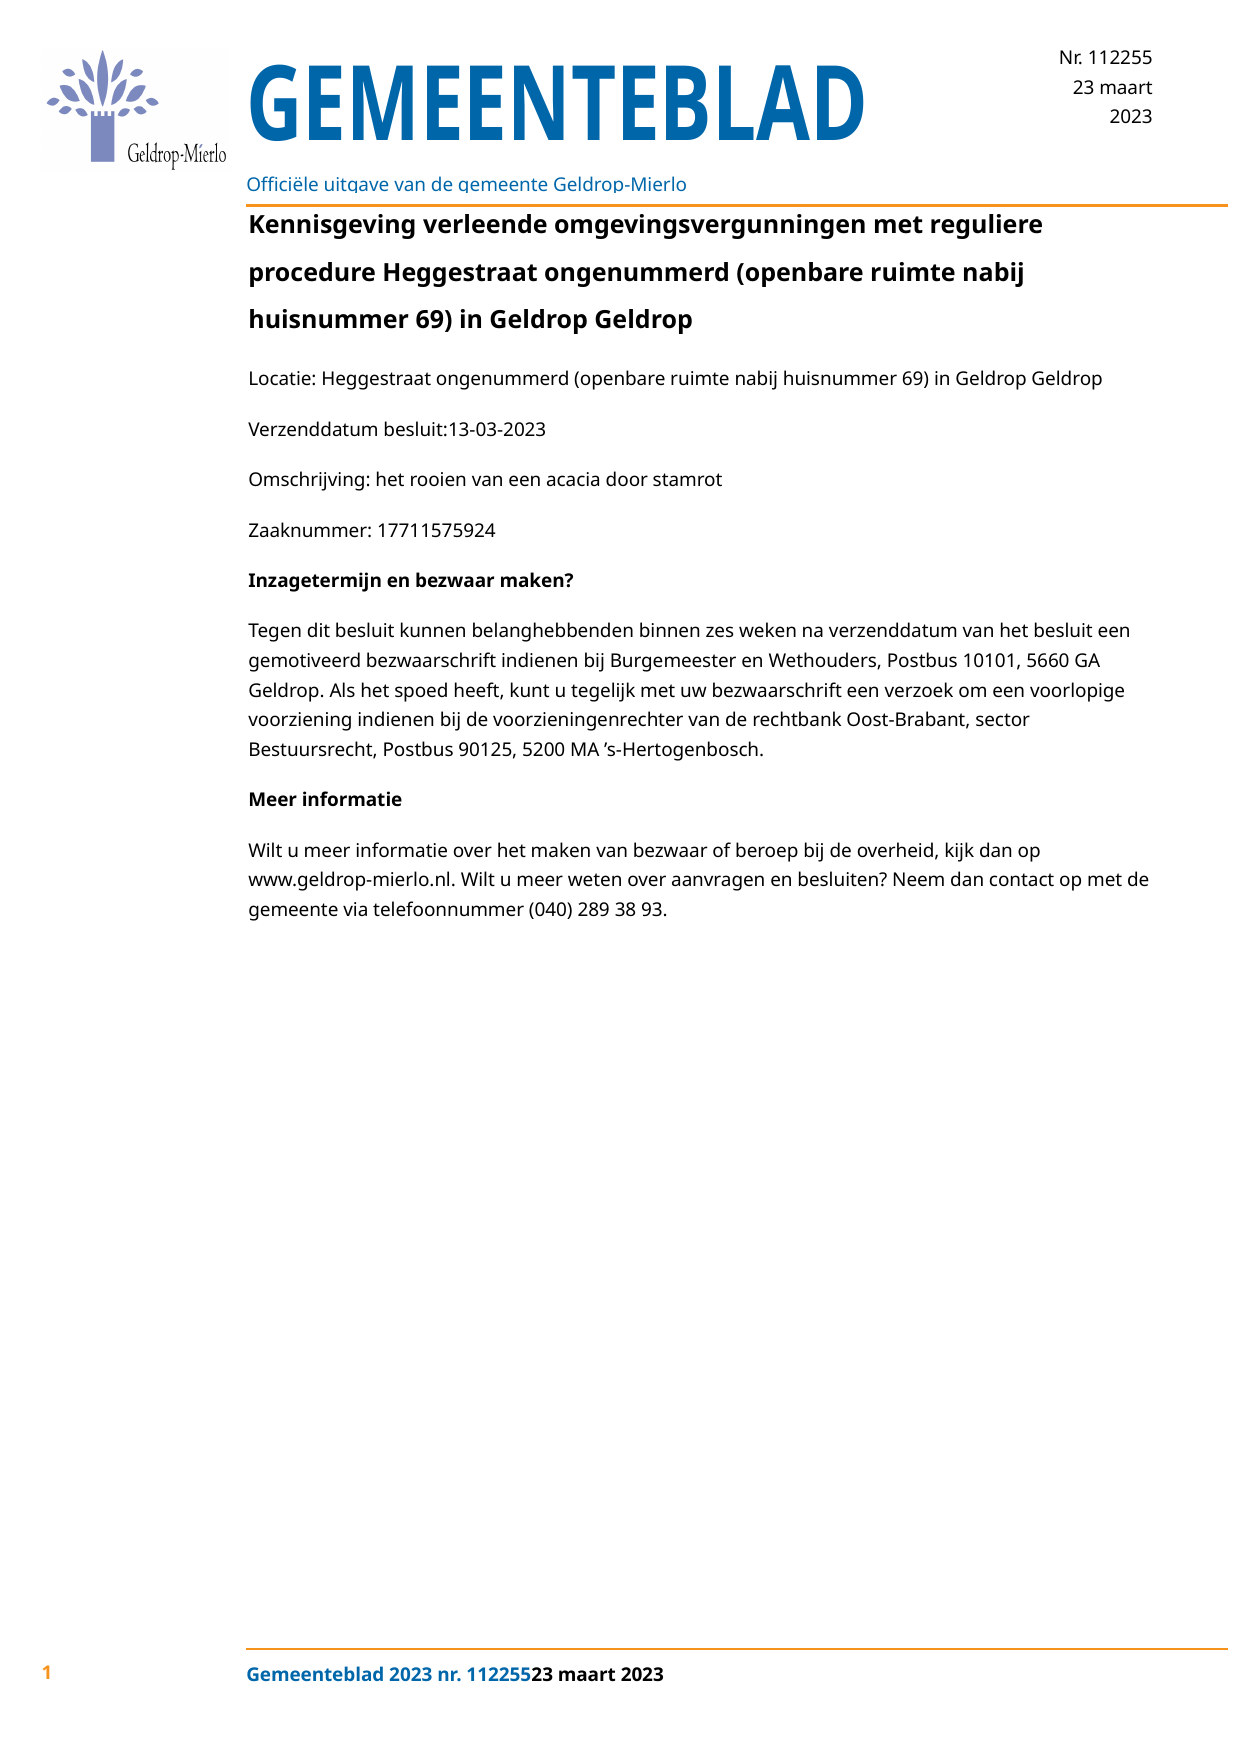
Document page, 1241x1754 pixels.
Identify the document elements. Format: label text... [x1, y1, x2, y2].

text Zaaknummer: 17711575924 [248, 517, 1152, 542]
text Kennisgeving verleende omgevingsvergunningen met reguliere procedure Heggestraat ongenummerd (openbare ruimte nabij huisnummer 69) in Geldrop Geldrop [248, 207, 1152, 336]
picture [41, 47, 231, 172]
text Wilt u meer informatie over het maken van bezwaar of beroep bij de overheid, kijk dan op www.geldrop-mierlo.nl. Wilt u meer weten over aanvragen en besluiten? Neem dan contact op met de gemeente via telefoonnummer (040) 289 38 93. [248, 837, 1152, 922]
text Meer informatie [248, 786, 1152, 812]
text Omschrijving: het rooien van een acacia door stamrot [248, 466, 1152, 492]
text Locatie: Heggestraat ongenummerd (openbare ruimte nabij huisnummer 69) in Geldrop Geldrop [248, 366, 1152, 391]
text Inzagetermijn en bezwaar maken? [248, 567, 1152, 593]
text Verzenddatum besluit:13-03-2023 [248, 416, 1152, 442]
text Tegen dit besluit kunnen belanghebbenden binnen zes weken na verzenddatum van het besluit een gemotiveerd bezwaarschrift indienen bij Burgemeester en Wethouders, Postbus 10101, 5660 GA Geldrop. Als het spoed heeft, kunt u tegelijk met uw bezwaarschrift een verzoek om een voorlopige voorziening indienen bij de voorzieningenrechter van de rechtbank Oost-Brabant, sector Bestuursrecht, Postbus 90125, 5200 MA ’s-Hertogenbosch. [248, 618, 1152, 762]
